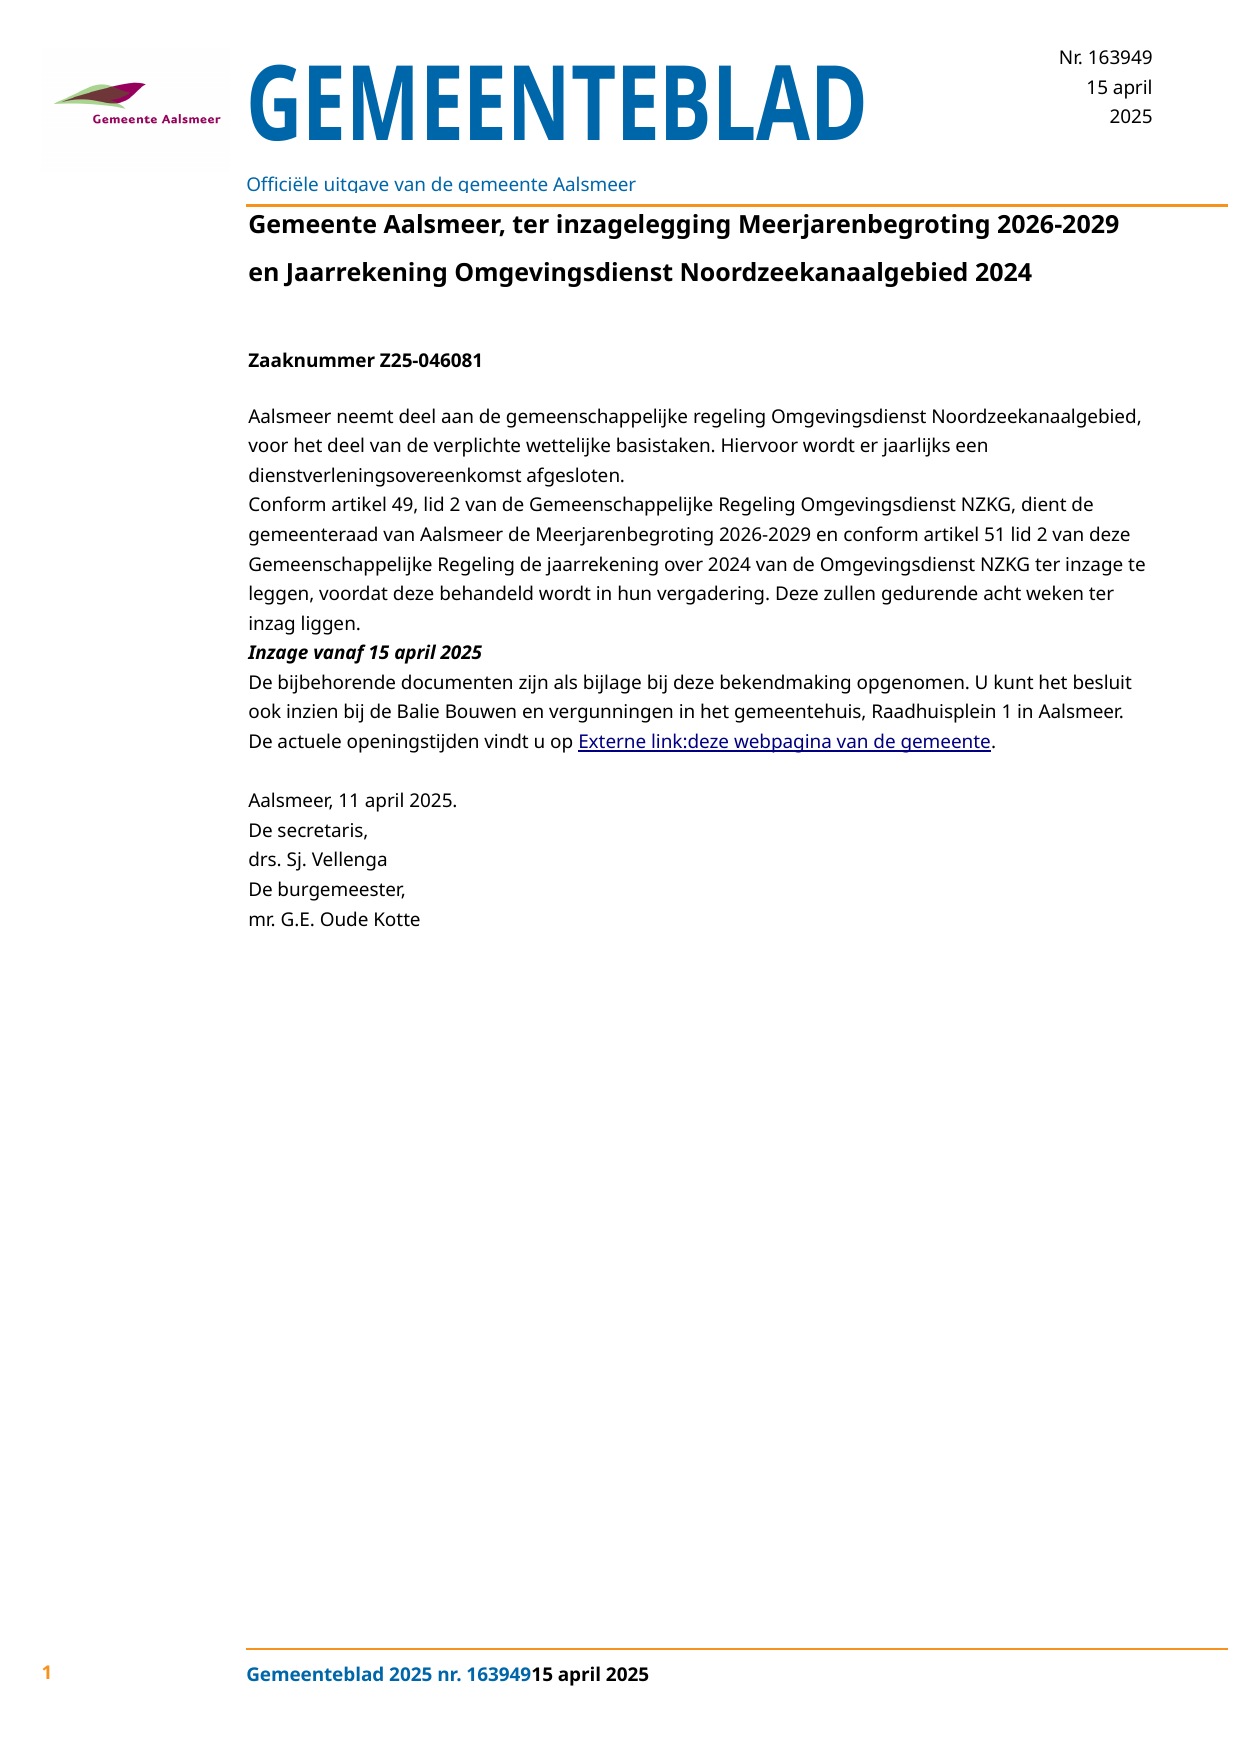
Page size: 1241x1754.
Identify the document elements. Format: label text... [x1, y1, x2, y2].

text Aalsmeer neemt deel aan de gemeenschappelijke regeling Omgevingsdienst Noordzeekanaalgebied, voor het deel van de verplichte wettelijke basistaken. Hiervoor wordt er jaarlijks een dienstverleningsovereenkomst afgesloten. [248, 403, 1152, 488]
text Inzage vanaf 15 april 2025 [248, 639, 1152, 665]
text De secretaris, [248, 817, 1152, 843]
text Gemeente Aalsmeer, ter inzagelegging Meerjarenbegroting 2026-2029 en Jaarrekening Omgevingsdienst Noordzeekanaalgebied 2024 [248, 207, 1152, 288]
picture [41, 47, 231, 172]
text drs. Sj. Vellenga [248, 847, 1152, 872]
text mr. G.E. Oude Kotte [248, 906, 1152, 931]
text Zaaknummer Z25-046081 [248, 347, 1152, 373]
text Conform artikel 49, lid 2 van de Gemeenschappelijke Regeling Omgevingsdienst NZKG, dient de gemeenteraad van Aalsmeer de Meerjarenbegroting 2026-2029 en conform artikel 51 lid 2 van deze Gemeenschappelijke Regeling de jaarrekening over 2024 van de Omgevingsdienst NZKG ter inzage te leggen, voordat deze behandeld wordt in hun vergadering. Deze zullen gedurende acht weken ter inzag liggen. [248, 492, 1152, 636]
text De bijbehorende documenten zijn als bijlage bij deze bekendmaking opgenomen. U kunt het besluit ook inzien bij de Balie Bouwen en vergunningen in het gemeentehuis, Raadhuisplein 1 in Aalsmeer. De actuele openingstijden vindt u op Externe link:deze webpagina van de gemeente. [248, 669, 1152, 754]
text Aalsmeer, 11 april 2025. [248, 787, 1152, 813]
text De burgemeester, [248, 876, 1152, 902]
